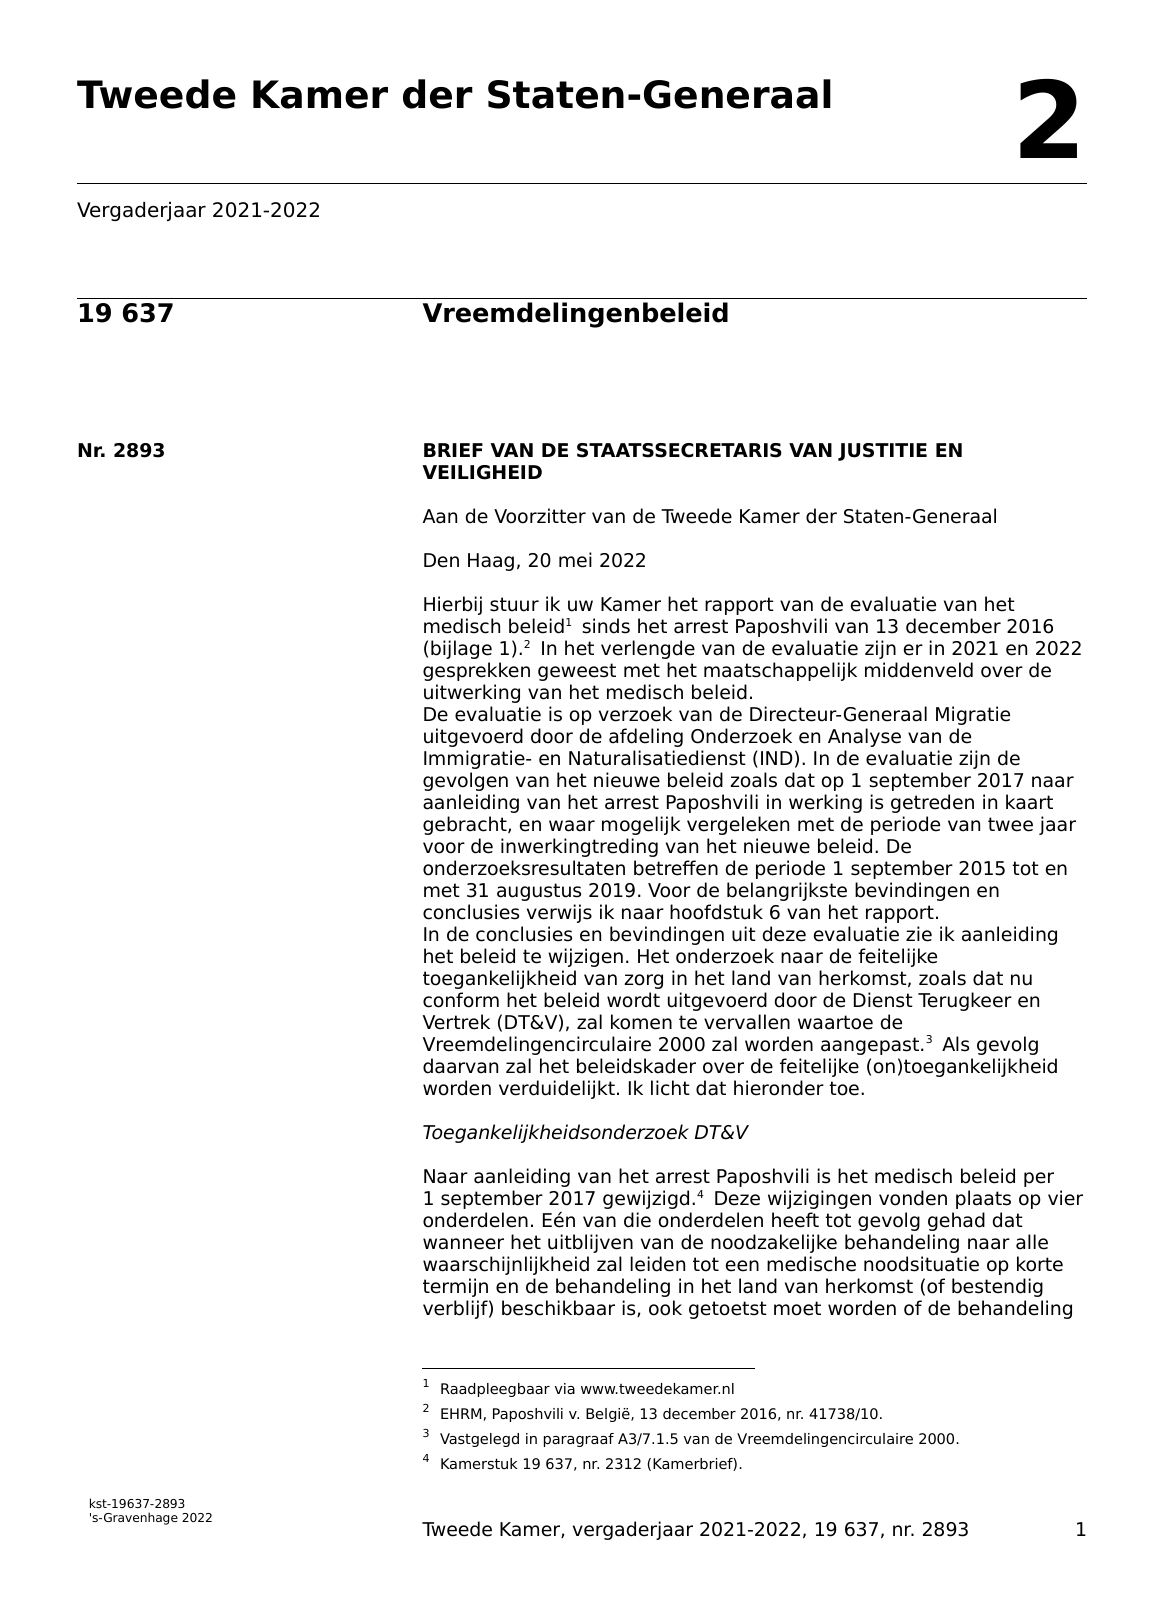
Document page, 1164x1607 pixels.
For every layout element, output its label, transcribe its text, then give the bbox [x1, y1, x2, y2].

subtitle 19 637 Vreemdelingenbeleid [77, 299, 1087, 329]
text 's-Gravenhage 2022 [88, 1511, 323, 1525]
text Hierbij stuur ik uw Kamer het rapport van de evaluatie van het medisch beleid sinds het arrest Paposhvili van 13 december 2016 (bijlage 1). In het verlengde van de evaluatie zijn er in 2021 en 2022 gesprekken geweest met het maatschappelijk middenveld over de uitwerking van het medisch beleid. [422, 594, 1087, 704]
text Kamerstuk 19 637, nr. 2312 (Kamerbrief). [422, 1452, 1087, 1474]
text EHRM, Paposhvili v. België, 13 december 2016, nr. 41738/10. [422, 1402, 1087, 1424]
text kst-19637-2893 [88, 1497, 323, 1511]
text Vastgelegd in paragraaf A3/7.1.5 van de Vreemdelingencirculaire 2000. [422, 1427, 1087, 1449]
table_cell Vergaderjaar 2021-2022 [77, 184, 1087, 298]
subtitle Nr. 2893 BRIEF VAN DE STAATSSECRETARIS VAN JUSTITIE EN VEILIGHEID [77, 440, 1087, 484]
table_header Tweede Kamer der Staten-Generaal [77, 59, 886, 183]
text De evaluatie is op verzoek van de Directeur-Generaal Migratie uitgevoerd door de afdeling Onderzoek en Analyse van de Immigratie- en Naturalisatiedienst (IND). In de evaluatie zijn de gevolgen van het nieuwe beleid zoals dat op 1 september 2017 naar aanleiding van het arrest Paposhvili in werking is getreden in kaart gebracht, en waar mogelijk vergeleken met de periode van twee jaar voor de inwerkingtreding van het nieuwe beleid. De onderzoeksresultaten betreffen de periode 1 september 2015 tot en met 31 augustus 2019. Voor de belangrijkste bevindingen en conclusies verwijs ik naar hoofdstuk 6 van het rapport. [422, 704, 1087, 924]
table_header 2 [886, 59, 1087, 183]
text Naar aanleiding van het arrest Paposhvili is het medisch beleid per 1 september 2017 gewijzigd. Deze wijzigingen vonden plaats op vier onderdelen. Eén van die onderdelen heeft tot gevolg gehad dat wanneer het uitblijven van de noodzakelijke behandeling naar alle waarschijnlijkheid zal leiden tot een medische noodsituatie op korte termijn en de behandeling in het land van herkomst (of bestendig verblijf) beschikbaar is, ook getoetst moet worden of de behandeling [422, 1166, 1087, 1320]
text In de conclusies en bevindingen uit deze evaluatie zie ik aanleiding het beleid te wijzigen. Het onderzoek naar de feitelijke toegankelijkheid van zorg in het land van herkomst, zoals dat nu conform het beleid wordt uitgevoerd door de Dienst Terugkeer en Vertrek (DT&V), zal komen te vervallen waartoe de Vreemdelingencirculaire 2000 zal worden aangepast. Als gevolg daarvan zal het beleidskader over de feitelijke (on)toegankelijkheid worden verduidelijkt. Ik licht dat hieronder toe. [422, 924, 1087, 1100]
subtitle Toegankelijkheidsonderzoek DT&V [422, 1122, 1087, 1144]
text Den Haag, 20 mei 2022 [422, 550, 1087, 572]
text Raadpleegbaar via www.tweedekamer.nl [422, 1377, 1087, 1399]
text Aan de Voorzitter van de Tweede Kamer der Staten-Generaal [422, 506, 1087, 528]
